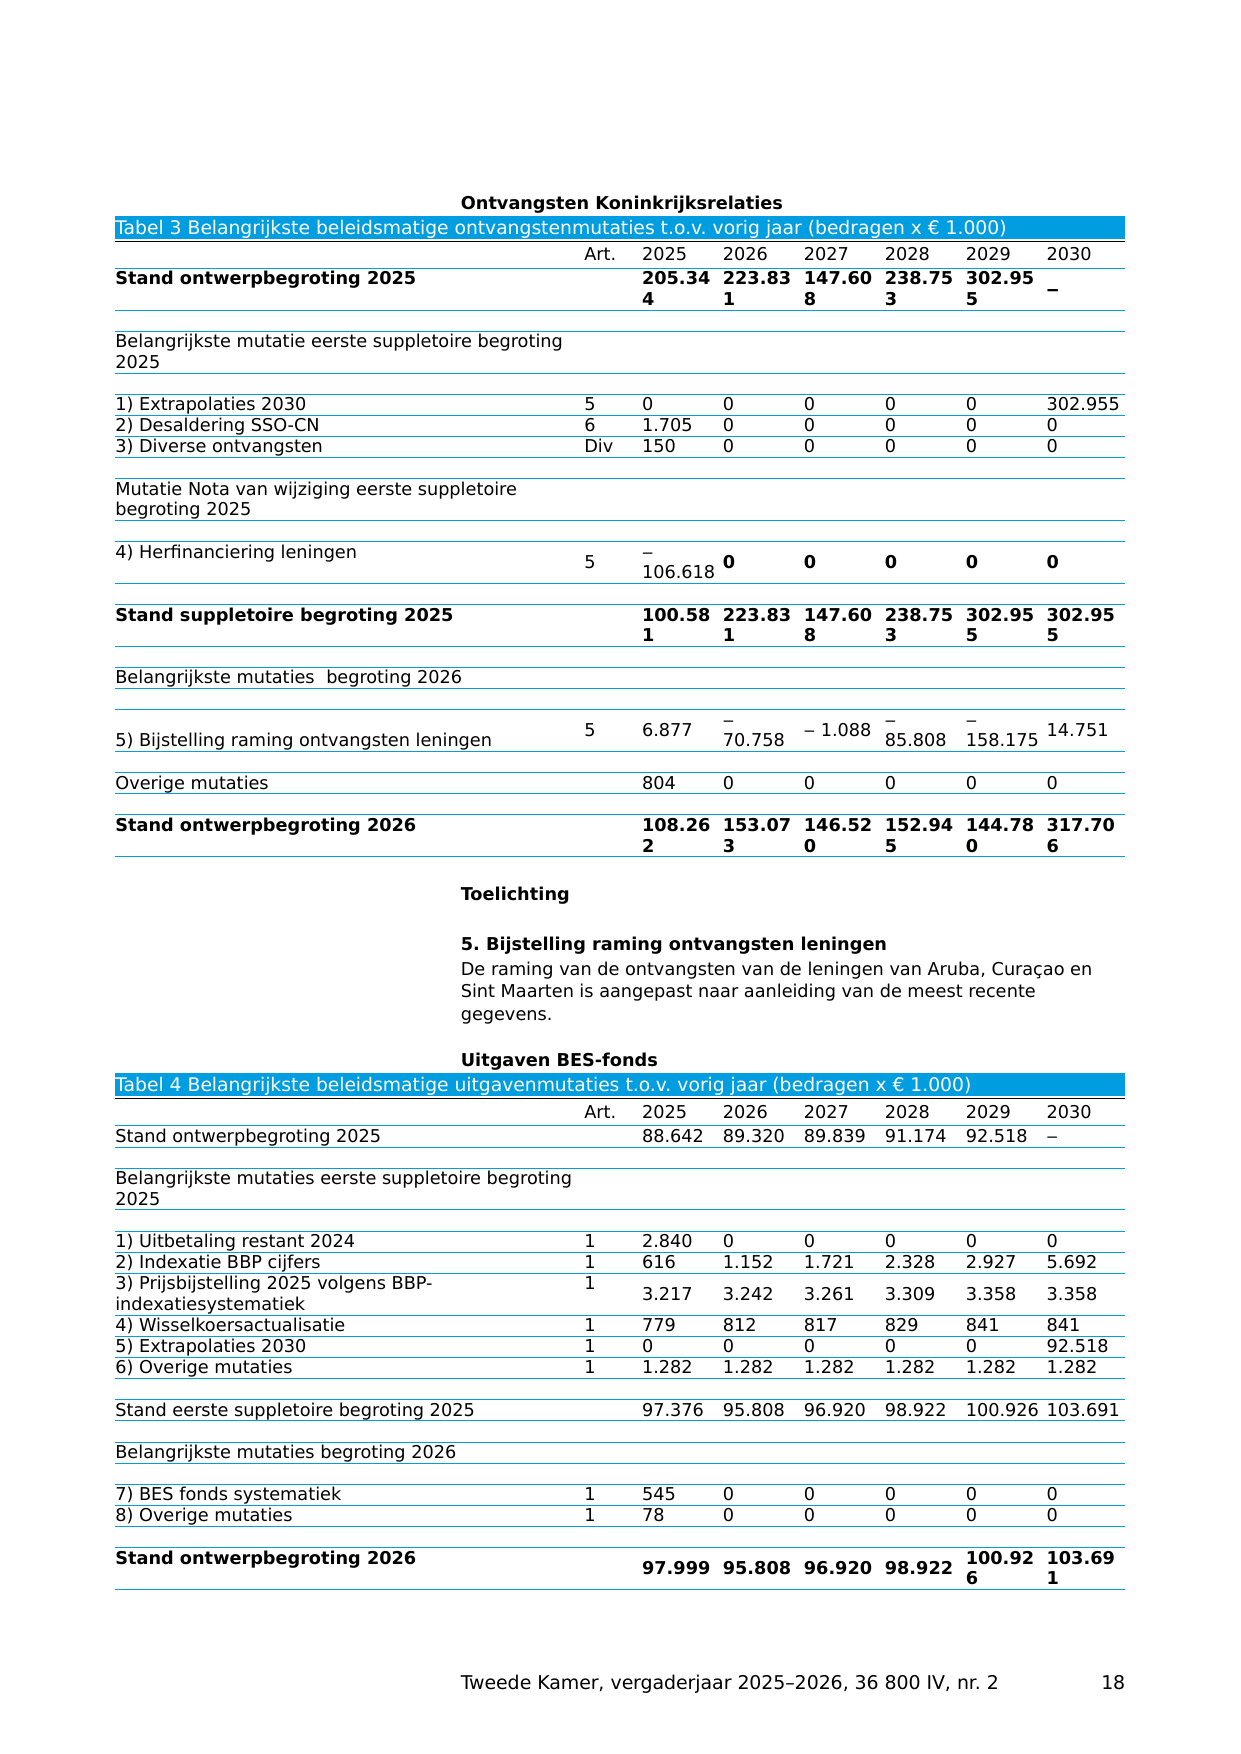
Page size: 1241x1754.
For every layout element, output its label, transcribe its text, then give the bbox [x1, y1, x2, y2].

table_cell 302.955 [963, 605, 1043, 646]
table_cell [720, 1379, 801, 1399]
table_cell 779 [639, 1316, 720, 1336]
table_cell [581, 752, 639, 772]
table_cell [720, 521, 801, 541]
table_cell 0 [1044, 1232, 1125, 1252]
table_cell 0 [801, 437, 882, 457]
table_cell ‒ 158.175 [963, 710, 1043, 751]
table_cell [639, 479, 720, 520]
table_cell 2030 [1044, 1099, 1125, 1125]
table_cell [581, 311, 639, 331]
table_cell [882, 584, 963, 604]
table_cell 0 [801, 416, 882, 436]
table_cell 223.831 [720, 269, 801, 309]
table_cell [882, 479, 963, 520]
table_cell [1044, 1148, 1125, 1168]
table_cell [801, 332, 882, 372]
table_cell [963, 1210, 1043, 1231]
table_cell 1 [581, 1253, 639, 1273]
table_cell 0 [1044, 437, 1125, 457]
table_cell [801, 689, 882, 709]
table_cell [639, 1210, 720, 1231]
table_cell ‒ 1.088 [801, 710, 882, 751]
table_cell [115, 1421, 581, 1441]
table_cell 5 [581, 542, 639, 583]
table_cell 0 [882, 1232, 963, 1252]
table_cell [581, 689, 639, 709]
table_cell 1) Extrapolaties 2030 [115, 395, 581, 415]
table_cell [1044, 521, 1125, 541]
table_cell 616 [639, 1253, 720, 1273]
table_cell [115, 647, 581, 667]
table_cell [963, 1527, 1043, 1547]
table_cell 0 [720, 416, 801, 436]
table_cell [639, 374, 720, 393]
table_cell 804 [639, 773, 720, 793]
table_cell [720, 647, 801, 667]
table_cell [801, 1210, 882, 1231]
table_cell 98.922 [882, 1548, 963, 1589]
table_cell 1 [581, 1232, 639, 1252]
table_cell 96.920 [801, 1400, 882, 1420]
table_cell [1044, 458, 1125, 478]
table_cell 7) BES fonds systematiek [115, 1485, 581, 1505]
table_cell 0 [882, 542, 963, 583]
table_cell 4) Herfinanciering leningen [115, 542, 581, 583]
table_cell 0 [1044, 542, 1125, 583]
table_cell 88.642 [639, 1126, 720, 1146]
table_cell 0 [720, 1232, 801, 1252]
table_cell [1044, 1527, 1125, 1547]
table_cell [115, 584, 581, 604]
table_cell 96.920 [801, 1548, 882, 1589]
table_cell 3.309 [882, 1274, 963, 1314]
table_cell 2.328 [882, 1253, 963, 1273]
table_cell Overige mutaties [115, 773, 581, 793]
table_cell [639, 1379, 720, 1399]
table_cell [115, 1379, 581, 1399]
table_cell [801, 1443, 882, 1463]
table_cell 817 [801, 1316, 882, 1336]
table_cell [801, 794, 882, 814]
table_cell [801, 458, 882, 478]
table_cell [581, 479, 639, 520]
table_cell 92.518 [963, 1126, 1043, 1146]
table_cell 97.999 [639, 1548, 720, 1589]
table_cell 0 [639, 1337, 720, 1357]
text Toelichting [461, 882, 1125, 904]
text 5. Bijstelling raming ontvangsten leningen [461, 932, 1125, 954]
table_cell [639, 1464, 720, 1484]
table_cell [963, 668, 1043, 688]
table_cell [115, 242, 581, 268]
table_cell [720, 1464, 801, 1484]
table_cell Belangrijkste mutaties begroting 2026 [115, 1443, 581, 1463]
table_cell [720, 1527, 801, 1547]
table_cell [639, 1148, 720, 1168]
table_cell 78 [639, 1506, 720, 1526]
table_cell [1044, 1421, 1125, 1441]
table_cell Belangrijkste mutaties eerste suppletoire begroting 2025 [115, 1169, 581, 1209]
table_cell 0 [882, 416, 963, 436]
table_cell [581, 269, 639, 309]
table_cell [1044, 647, 1125, 667]
table_cell [115, 374, 581, 393]
table_cell 2028 [882, 242, 963, 268]
table_cell 0 [720, 1485, 801, 1505]
table_cell [115, 1527, 581, 1547]
table_cell [639, 689, 720, 709]
table_cell [639, 584, 720, 604]
table_cell [581, 794, 639, 814]
table_cell [115, 689, 581, 709]
table_cell [801, 521, 882, 541]
table_cell 3) Diverse ontvangsten [115, 437, 581, 457]
table_cell 1.721 [801, 1253, 882, 1273]
table_cell 0 [963, 437, 1043, 457]
table_cell [963, 458, 1043, 478]
table_cell 3) Prijsbijstelling 2025 volgens BBP-indexatiesystematiek [115, 1274, 581, 1314]
table_cell 2030 [1044, 242, 1125, 268]
table_cell [720, 1443, 801, 1463]
table_cell [1044, 689, 1125, 709]
table_cell 0 [963, 1232, 1043, 1252]
table_cell ‒ [1044, 1126, 1125, 1146]
table_cell 302.955 [963, 269, 1043, 309]
table_cell [720, 752, 801, 772]
table_cell [639, 1169, 720, 1209]
table_cell [801, 1464, 882, 1484]
table_cell 147.608 [801, 605, 882, 646]
table_cell [882, 1210, 963, 1231]
table_cell [801, 1421, 882, 1441]
table_cell [963, 1421, 1043, 1441]
table_cell ‒ 85.808 [882, 710, 963, 751]
table_cell [639, 1527, 720, 1547]
text Ontvangsten Koninkrijksrelaties [461, 191, 1125, 214]
table_cell [581, 584, 639, 604]
table_cell [581, 1548, 639, 1589]
table_cell [639, 1443, 720, 1463]
table_cell [115, 1099, 581, 1125]
table_cell [963, 647, 1043, 667]
table_cell 1.282 [963, 1358, 1043, 1378]
table_cell [963, 1148, 1043, 1168]
table_cell [581, 1527, 639, 1547]
table_cell Stand eerste suppletoire begroting 2025 [115, 1400, 581, 1420]
table_cell [1044, 1443, 1125, 1463]
table_cell 100.926 [963, 1548, 1043, 1589]
table_cell 5 [581, 710, 639, 751]
table_cell [1044, 584, 1125, 604]
table_cell [801, 1148, 882, 1168]
table_cell 302.955 [1044, 605, 1125, 646]
table_cell 0 [801, 1337, 882, 1357]
table_cell [882, 374, 963, 393]
table_cell [639, 458, 720, 478]
table_cell 144.780 [963, 815, 1043, 856]
table_cell [882, 1379, 963, 1399]
table_cell [581, 1379, 639, 1399]
table_cell [963, 521, 1043, 541]
table_cell 95.808 [720, 1548, 801, 1589]
table_cell [639, 668, 720, 688]
table_cell [115, 794, 581, 814]
table_cell 0 [720, 1506, 801, 1526]
table_cell [1044, 668, 1125, 688]
table_cell [801, 1379, 882, 1399]
table_cell 1) Uitbetaling restant 2024 [115, 1232, 581, 1252]
table_cell [801, 311, 882, 331]
table_cell [115, 521, 581, 541]
table_cell 0 [720, 395, 801, 415]
table_cell 1 [581, 1358, 639, 1378]
table_cell Stand ontwerpbegroting 2026 [115, 815, 581, 856]
table_cell Stand suppletoire begroting 2025 [115, 605, 581, 646]
table_cell [963, 752, 1043, 772]
table_cell [639, 647, 720, 667]
table_cell 0 [801, 1506, 882, 1526]
table_cell [581, 1148, 639, 1168]
table_cell [1044, 479, 1125, 520]
table_cell 3.358 [1044, 1274, 1125, 1314]
table_cell 100.926 [963, 1400, 1043, 1420]
table_cell [115, 311, 581, 331]
table_cell 2027 [801, 1099, 882, 1125]
table_cell Stand ontwerpbegroting 2026 [115, 1548, 581, 1589]
table_cell [882, 332, 963, 372]
table_cell 89.839 [801, 1126, 882, 1146]
table_cell 0 [1044, 1506, 1125, 1526]
table_cell 5) Extrapolaties 2030 [115, 1337, 581, 1357]
table_cell 0 [720, 1337, 801, 1357]
table_cell 0 [963, 542, 1043, 583]
table_cell 1 [581, 1274, 639, 1314]
table_cell [581, 605, 639, 646]
table_cell 6) Overige mutaties [115, 1358, 581, 1378]
table_cell [882, 458, 963, 478]
table_cell 6 [581, 416, 639, 436]
table_cell [1044, 374, 1125, 393]
table_cell [801, 374, 882, 393]
table_cell 317.706 [1044, 815, 1125, 856]
table_cell Stand ontwerpbegroting 2025 [115, 1126, 581, 1146]
table_cell 0 [801, 1232, 882, 1252]
table_cell [882, 689, 963, 709]
table_cell [801, 1169, 882, 1209]
table_cell [720, 1148, 801, 1168]
table_cell [1044, 311, 1125, 331]
table_cell 0 [882, 1337, 963, 1357]
table_cell 1.152 [720, 1253, 801, 1273]
table_cell [963, 374, 1043, 393]
table_cell [581, 458, 639, 478]
table_cell [581, 1169, 639, 1209]
table_cell [720, 668, 801, 688]
table_cell 1 [581, 1506, 639, 1526]
table_cell [1044, 1464, 1125, 1484]
table_cell [720, 1210, 801, 1231]
table_cell [581, 1210, 639, 1231]
table_cell [639, 1421, 720, 1441]
table_cell Belangrijkste mutatie eerste suppletoire begroting 2025 [115, 332, 581, 372]
table_cell [639, 332, 720, 372]
table_cell [1044, 1379, 1125, 1399]
table_cell 95.808 [720, 1400, 801, 1420]
table_cell 103.691 [1044, 1548, 1125, 1589]
table_cell Art. [581, 1099, 639, 1125]
table_cell [720, 1421, 801, 1441]
table_cell 812 [720, 1316, 801, 1336]
table_cell 3.358 [963, 1274, 1043, 1314]
table_cell [963, 1169, 1043, 1209]
table_cell [581, 521, 639, 541]
table_cell 0 [882, 773, 963, 793]
table_cell [581, 1421, 639, 1441]
table_cell 89.320 [720, 1126, 801, 1146]
table_cell 0 [963, 1485, 1043, 1505]
table_cell [581, 1400, 639, 1420]
table_cell [720, 584, 801, 604]
table_cell [801, 479, 882, 520]
table_cell Div [581, 437, 639, 457]
table_cell Mutatie Nota van wijziging eerste suppletoire begroting 2025 [115, 479, 581, 520]
table_cell [963, 1379, 1043, 1399]
table_cell [882, 794, 963, 814]
table_cell [1044, 1169, 1125, 1209]
table_cell 2026 [720, 242, 801, 268]
table_cell [882, 1169, 963, 1209]
table_cell 153.073 [720, 815, 801, 856]
table_cell 5) Bijstelling raming ontvangsten leningen [115, 710, 581, 751]
table_cell 3.261 [801, 1274, 882, 1314]
table_cell 0 [963, 416, 1043, 436]
table_cell [882, 668, 963, 688]
table_cell 98.922 [882, 1400, 963, 1420]
table_cell [801, 647, 882, 667]
table_cell [581, 773, 639, 793]
table_cell 302.955 [1044, 395, 1125, 415]
table_cell [882, 1443, 963, 1463]
table_cell [801, 752, 882, 772]
table_cell [963, 794, 1043, 814]
table_cell 2025 [639, 1099, 720, 1125]
table_cell 147.608 [801, 269, 882, 309]
table_cell [115, 1464, 581, 1484]
table_cell [581, 1443, 639, 1463]
table_cell 1.705 [639, 416, 720, 436]
table_cell [882, 752, 963, 772]
table_cell [581, 1126, 639, 1146]
table_cell [639, 521, 720, 541]
table_cell 1.282 [801, 1358, 882, 1378]
table_cell [963, 689, 1043, 709]
table_cell [581, 374, 639, 393]
table_cell 0 [801, 1485, 882, 1505]
table_cell [963, 311, 1043, 331]
table_cell 0 [963, 395, 1043, 415]
table_cell [882, 1148, 963, 1168]
table_cell 2028 [882, 1099, 963, 1125]
table_cell [882, 647, 963, 667]
table_cell [581, 332, 639, 372]
table_cell 1 [581, 1337, 639, 1357]
table_cell 2029 [963, 242, 1043, 268]
table_cell 0 [801, 773, 882, 793]
table_cell 1.282 [720, 1358, 801, 1378]
table_cell 0 [963, 1337, 1043, 1357]
table_cell 0 [1044, 773, 1125, 793]
table_cell [720, 332, 801, 372]
table_cell 1.282 [1044, 1358, 1125, 1378]
table_cell [882, 311, 963, 331]
text De raming van de ontvangsten van de leningen van Aruba, Curaçao en Sint Maarten is aangepast naar aanleiding van de meest recente gegevens. [461, 957, 1125, 1025]
table_cell [963, 1443, 1043, 1463]
table_cell [720, 311, 801, 331]
table_cell 1.282 [639, 1358, 720, 1378]
table_cell 2) Desaldering SSO-CN [115, 416, 581, 436]
table_cell 1 [581, 1485, 639, 1505]
table_cell [801, 1527, 882, 1547]
table_cell [1044, 332, 1125, 372]
table_cell [720, 1169, 801, 1209]
table_cell [882, 1421, 963, 1441]
table_cell [639, 752, 720, 772]
table_cell 8) Overige mutaties [115, 1506, 581, 1526]
table_cell 0 [639, 395, 720, 415]
table_cell 0 [720, 437, 801, 457]
table_cell 0 [720, 542, 801, 583]
table_cell 3.242 [720, 1274, 801, 1314]
table_cell [963, 332, 1043, 372]
table_cell [882, 1527, 963, 1547]
table_cell [720, 458, 801, 478]
table_cell 0 [720, 773, 801, 793]
table_cell 841 [963, 1316, 1043, 1336]
table_cell 1 [581, 1316, 639, 1336]
table_cell 152.945 [882, 815, 963, 856]
table_cell 2.840 [639, 1232, 720, 1252]
table_cell 2027 [801, 242, 882, 268]
table_cell [639, 794, 720, 814]
table_cell Stand ontwerpbegroting 2025 [115, 269, 581, 309]
table_cell [720, 479, 801, 520]
table_cell 223.831 [720, 605, 801, 646]
table_cell 0 [882, 395, 963, 415]
table_cell 2026 [720, 1099, 801, 1125]
text Uitgaven BES-fonds [461, 1048, 1125, 1071]
table_cell [963, 479, 1043, 520]
table_cell [720, 794, 801, 814]
table_cell [581, 1464, 639, 1484]
table_cell [581, 668, 639, 688]
table_cell [1044, 752, 1125, 772]
table_cell 2025 [639, 242, 720, 268]
table_cell 0 [882, 1506, 963, 1526]
table_cell 97.376 [639, 1400, 720, 1420]
table_cell 146.520 [801, 815, 882, 856]
table_cell [115, 752, 581, 772]
table_cell 103.691 [1044, 1400, 1125, 1420]
table_cell 0 [1044, 1485, 1125, 1505]
table_cell 841 [1044, 1316, 1125, 1336]
table_cell 0 [882, 1485, 963, 1505]
table_cell 6.877 [639, 710, 720, 751]
table_cell 150 [639, 437, 720, 457]
table_cell [720, 374, 801, 393]
table_cell [115, 458, 581, 478]
table_cell [963, 584, 1043, 604]
table_cell 5 [581, 395, 639, 415]
table_cell 100.581 [639, 605, 720, 646]
table_cell 0 [963, 773, 1043, 793]
table_cell 545 [639, 1485, 720, 1505]
table_cell [882, 521, 963, 541]
table_cell ‒ [1044, 269, 1125, 309]
table_cell 0 [882, 437, 963, 457]
table_cell [801, 584, 882, 604]
table_cell [963, 1464, 1043, 1484]
table_cell [581, 815, 639, 856]
table_cell [882, 1464, 963, 1484]
table_cell 14.751 [1044, 710, 1125, 751]
table_cell 2029 [963, 1099, 1043, 1125]
table_cell [115, 1210, 581, 1231]
table_cell 2) Indexatie BBP cijfers [115, 1253, 581, 1273]
table_cell ‒ 70.758 [720, 710, 801, 751]
table_cell 829 [882, 1316, 963, 1336]
table_cell ‒ 106.618 [639, 542, 720, 583]
table_cell 4) Wisselkoersactualisatie [115, 1316, 581, 1336]
table_cell 91.174 [882, 1126, 963, 1146]
table_cell 238.753 [882, 605, 963, 646]
table_cell 0 [1044, 416, 1125, 436]
table_cell [1044, 1210, 1125, 1231]
table_cell 92.518 [1044, 1337, 1125, 1357]
table_cell [639, 311, 720, 331]
table_cell 1.282 [882, 1358, 963, 1378]
table_cell 238.753 [882, 269, 963, 309]
table_cell 5.692 [1044, 1253, 1125, 1273]
table_cell [581, 647, 639, 667]
table_cell 0 [801, 395, 882, 415]
table_cell [1044, 794, 1125, 814]
table_cell [801, 668, 882, 688]
table_cell Art. [581, 242, 639, 268]
table_cell 108.262 [639, 815, 720, 856]
table_cell Belangrijkste mutaties begroting 2026 [115, 668, 581, 688]
table_cell 2.927 [963, 1253, 1043, 1273]
table_cell 0 [963, 1506, 1043, 1526]
table_cell [720, 689, 801, 709]
table_cell [115, 1148, 581, 1168]
table_cell 0 [801, 542, 882, 583]
table_cell 205.344 [639, 269, 720, 309]
table_cell 3.217 [639, 1274, 720, 1314]
